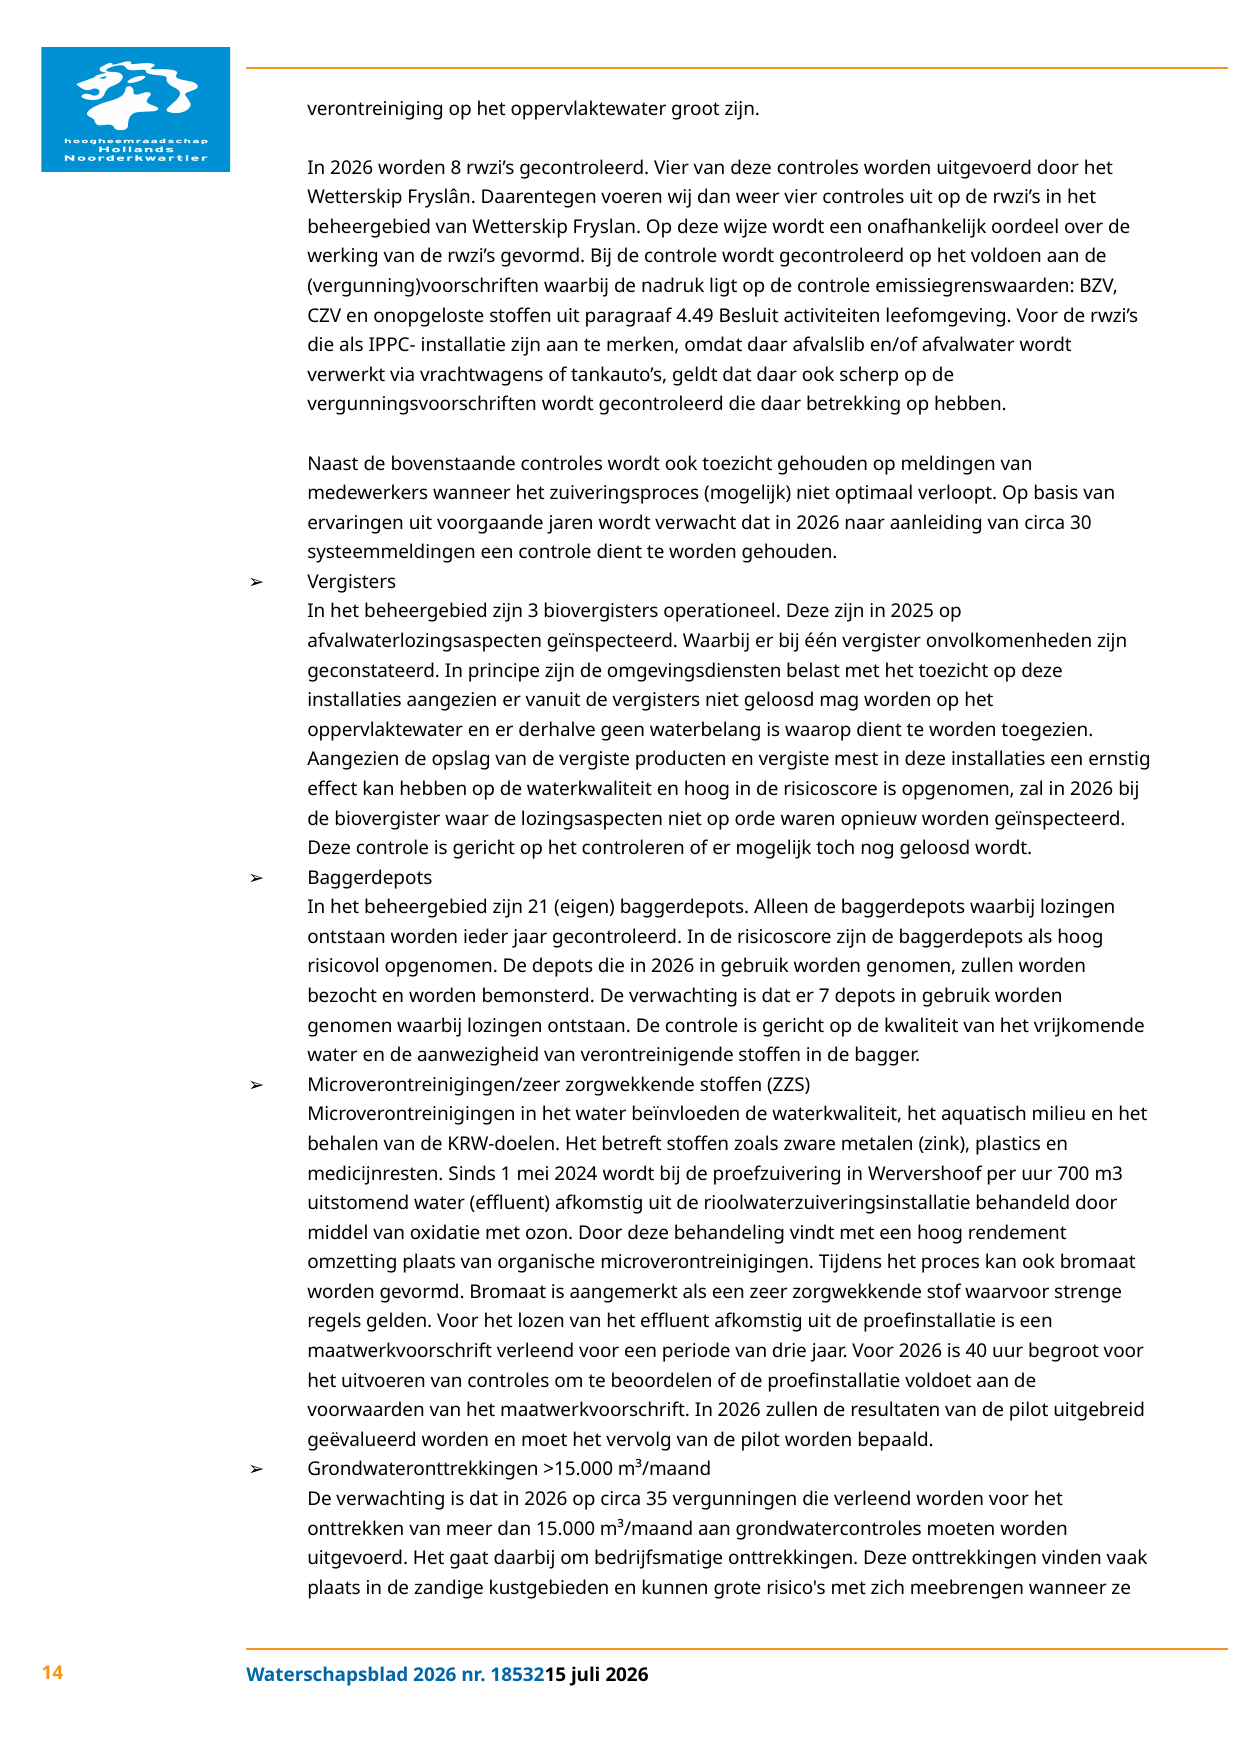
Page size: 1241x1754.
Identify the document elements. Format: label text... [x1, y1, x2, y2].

list Vergisters [248, 568, 1152, 594]
picture [118, 62, 197, 112]
list Microverontreinigingen in het water beïnvloeden de waterkwaliteit, het aquatisch milieu en het behalen van de KRW-doelen. Het betreft stoffen zoals zware metalen (zink), plastics en medicijnresten. Sinds 1 mei 2024 wordt bij de proefzuivering in Wervershoof per uur 700 m3 uitstomend water (effluent) afkomstig uit de rioolwaterzuiveringsinstallatie behandeld door middel van oxidatie met ozon. Door deze behandeling vindt met een hoog rendement omzetting plaats van organische microverontreinigingen. Tijdens het proces kan ook bromaat worden gevormd. Bromaat is aangemerkt als een zeer zorgwekkende stof waarvoor strenge regels gelden. Voor het lozen van het effluent afkomstig uit de proefinstallatie is een maatwerkvoorschrift verleend voor een periode van drie jaar. Voor 2026 is 40 uur begroot voor het uitvoeren van controles om te beoordelen of de proefinstallatie voldoet aan de voorwaarden van het maatwerkvoorschrift. In 2026 zullen de resultaten van de pilot uitgebreid geëvalueerd worden en moet het vervolg van de pilot worden bepaald. [248, 1101, 1152, 1452]
picture [78, 64, 122, 99]
picture [88, 87, 157, 130]
list Microverontreinigingen/zeer zorgwekkende stoffen (ZZS) [248, 1071, 1152, 1097]
list Naast de bovenstaande controles wordt ook toezicht gehouden op meldingen van medewerkers wanneer het zuiveringsproces (mogelijk) niet optimaal verloopt. Op basis van ervaringen uit voorgaande jaren wordt verwacht dat in 2026 naar aanleiding van circa 30 systeemmeldingen een controle dient te worden gehouden. [248, 450, 1152, 564]
list verontreiniging op het oppervlaktewater groot zijn. [248, 95, 1152, 121]
list In het beheergebied zijn 3 biovergisters operationeel. Deze zijn in 2025 op afvalwaterlozingsaspecten geïnspecteerd. Waarbij er bij één vergister onvolkomenheden zijn geconstateerd. In principe zijn de omgevingsdiensten belast met het toezicht op deze installaties aangezien er vanuit de vergisters niet geloosd mag worden op het oppervlaktewater en er derhalve geen waterbelang is waarop dient te worden toegezien. Aangezien de opslag van de vergiste producten en vergiste mest in deze installaties een ernstig effect kan hebben op de waterkwaliteit en hoog in de risicoscore is opgenomen, zal in 2026 bij de biovergister waar de lozingsaspecten niet op orde waren opnieuw worden geïnspecteerd. Deze controle is gericht op het controleren of er mogelijk toch nog geloosd wordt. [248, 598, 1152, 860]
list Grondwateronttrekkingen >15.000 m³/maand [248, 1456, 1152, 1481]
picture [129, 76, 144, 82]
list In het beheergebied zijn 21 (eigen) baggerdepots. Alleen de baggerdepots waarbij lozingen ontstaan worden ieder jaar gecontroleerd. In de risicoscore zijn de baggerdepots als hoog risicovol opgenomen. De depots die in 2026 in gebruik worden genomen, zullen worden bezocht en worden bemonsterd. De verwachting is dat er 7 depots in gebruik worden genomen waarbij lozingen ontstaan. De controle is gericht op de kwaliteit van het vrijkomende water en de aanwezigheid van verontreinigende stoffen in de bagger. [248, 893, 1152, 1067]
list De verwachting is dat in 2026 op circa 35 vergunningen die verleend worden voor het onttrekken van meer dan 15.000 m³/maand aan grondwatercontroles moeten worden uitgevoerd. Het gaat daarbij om bedrijfsmatige onttrekkingen. Deze onttrekkingen vinden vaak plaats in de zandige kustgebieden en kunnen grote risico's met zich meebrengen wanneer ze [248, 1485, 1152, 1600]
list Baggerdepots [248, 864, 1152, 890]
list In 2026 worden 8 rwzi’s gecontroleerd. Vier van deze controles worden uitgevoerd door het Wetterskip Fryslân. Daarentegen voeren wij dan weer vier controles uit op de rwzi’s in het beheergebied van Wetterskip Fryslan. Op deze wijze wordt een onafhankelijk oordeel over de werking van de rwzi’s gevormd. Bij de controle wordt gecontroleerd op het voldoen aan de (vergunning)voorschriften waarbij de nadruk ligt op de controle emissiegrenswaarden: BZV, CZV en onopgeloste stoffen uit paragraaf 4.49 Besluit activiteiten leefomgeving. Voor de rwzi’s die als IPPC- installatie zijn aan te merken, omdat daar afvalslib en/of afvalwater wordt verwerkt via vrachtwagens of tankauto’s, geldt dat daar ook scherp op de vergunningsvoorschriften wordt gecontroleerd die daar betrekking op hebben. [248, 154, 1152, 416]
